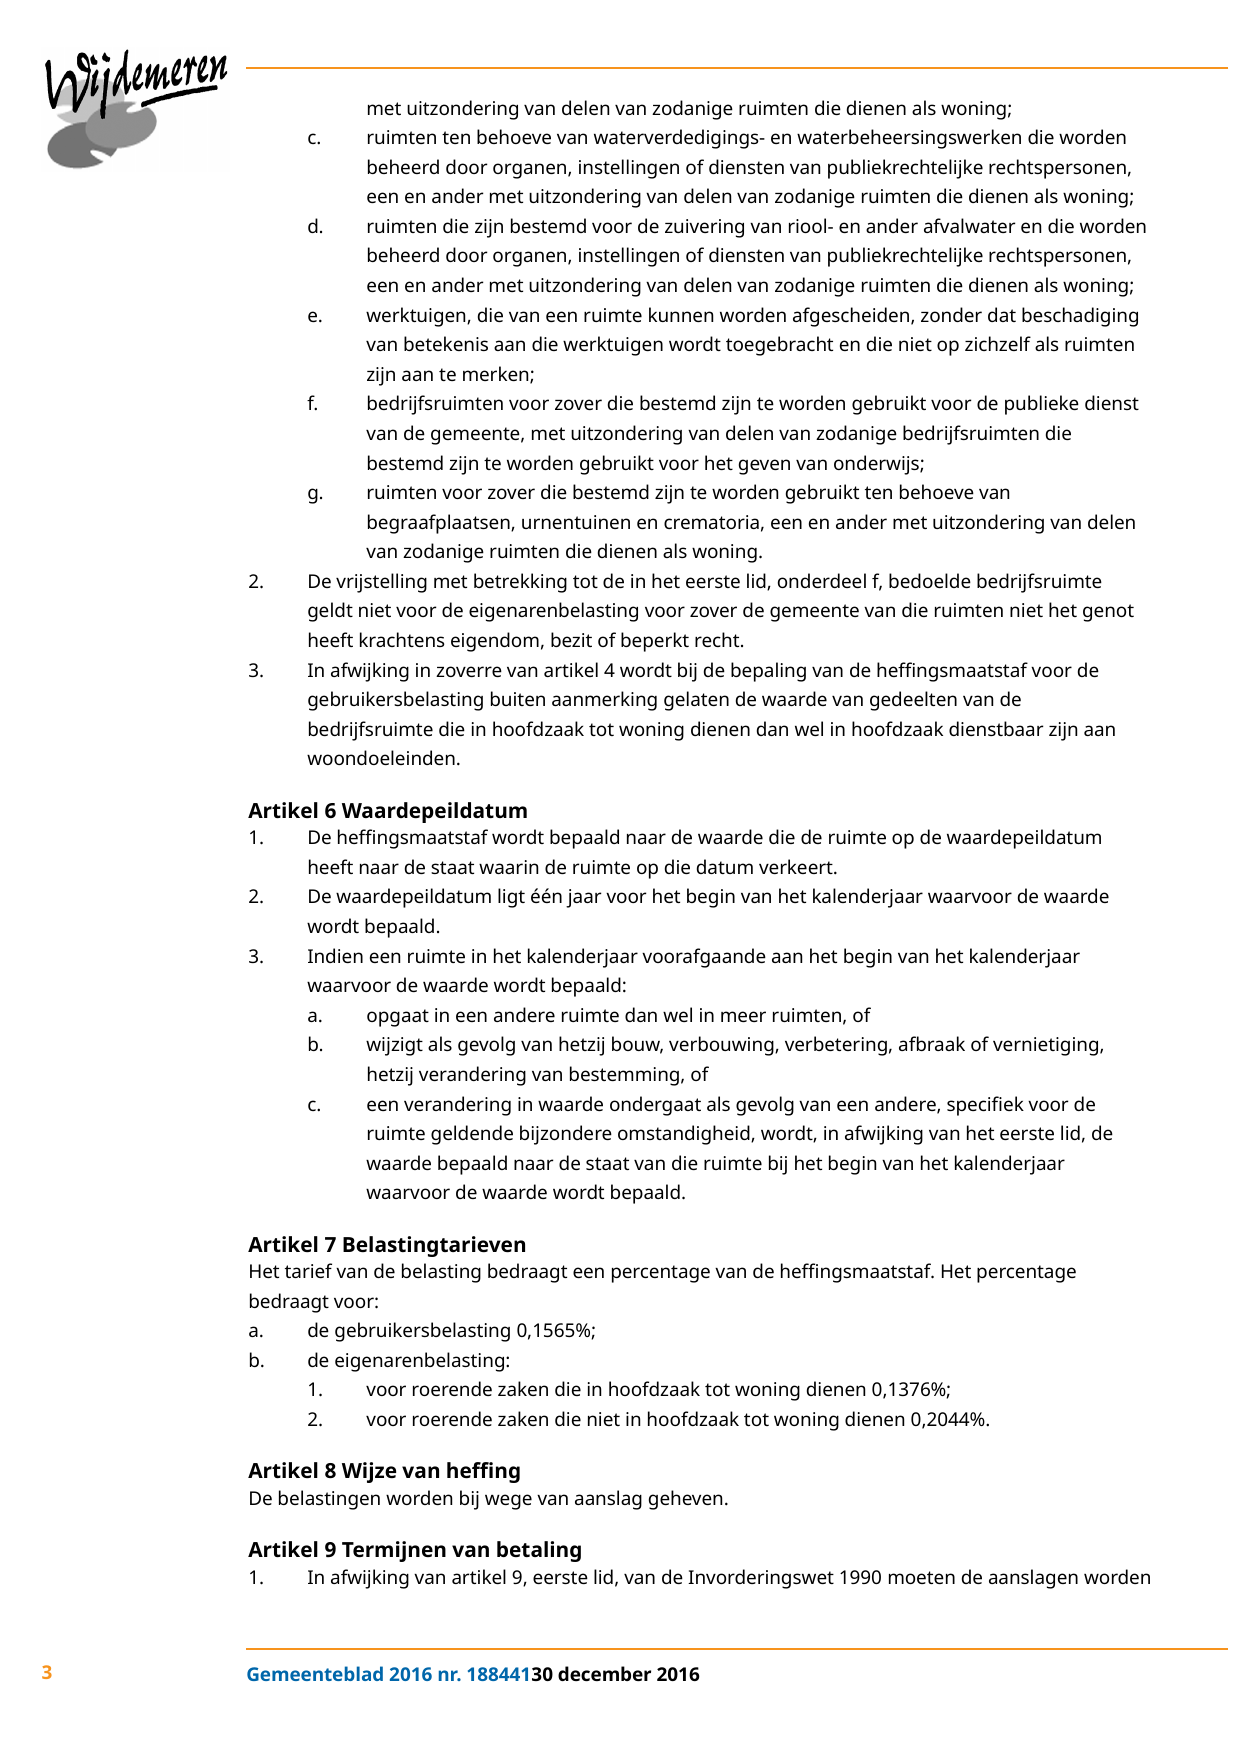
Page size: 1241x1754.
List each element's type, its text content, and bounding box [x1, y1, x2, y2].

list ruimten die zijn bestemd voor de zuivering van riool- en ander afvalwater en die worden beheerd door organen, instellingen of diensten van publiekrechtelijke rechtspersonen, een en ander met uitzondering van delen van zodanige ruimten die dienen als woning; [307, 213, 1152, 298]
list de gebruikersbelasting 0,1565%; [248, 1317, 1152, 1343]
list De waardepeildatum ligt één jaar voor het begin van het kalenderjaar waarvoor de waarde wordt bepaald. [248, 884, 1152, 939]
list bedrijfsruimten voor zover die bestemd zijn te worden gebruikt voor de publieke dienst van de gemeente, met uitzondering van delen van zodanige bedrijfsruimten die bestemd zijn te worden gebruikt voor het geven van onderwijs; [307, 391, 1152, 476]
list Indien een ruimte in het kalenderjaar voorafgaande aan het begin van het kalenderjaar waarvoor de waarde wordt bepaald: [248, 943, 1152, 998]
list ruimten voor zover die bestemd zijn te worden gebruikt ten behoeve van begraafplaatsen, urnentuinen en crematoria, een en ander met uitzondering van delen van zodanige ruimten die dienen als woning. [307, 479, 1152, 564]
list De heffingsmaatstaf wordt bepaald naar de waarde die de ruimte op de waardepeildatum heeft naar de staat waarin de ruimte op die datum verkeert. [248, 824, 1152, 880]
picture [41, 47, 231, 172]
list De vrijstelling met betrekking tot de in het eerste lid, onderdeel f, bedoelde bedrijfsruimte geldt niet voor de eigenarenbelasting voor zover de gemeente van die ruimten niet het genot heeft krachtens eigendom, bezit of beperkt recht. [248, 568, 1152, 653]
text Artikel 6 Waardepeildatum [248, 796, 1152, 824]
list voor roerende zaken die in hoofdzaak tot woning dienen 0,1376%; [307, 1377, 1152, 1402]
list voor roerende zaken die niet in hoofdzaak tot woning dienen 0,2044%. [307, 1406, 1152, 1432]
list de eigenarenbelasting: [248, 1347, 1152, 1373]
list met uitzondering van delen van zodanige ruimten die dienen als woning; [307, 95, 1152, 121]
list wijzigt als gevolg van hetzij bouw, verbouwing, verbetering, afbraak of vernietiging, hetzij verandering van bestemming, of [307, 1032, 1152, 1087]
text Artikel 8 Wijze van heffing [248, 1457, 1152, 1485]
text De belastingen worden bij wege van aanslag geheven. [248, 1485, 1152, 1511]
list opgaat in een andere ruimte dan wel in meer ruimten, of [307, 1002, 1152, 1028]
text Artikel 7 Belastingtarieven [248, 1230, 1152, 1258]
list een verandering in waarde ondergaat als gevolg van een andere, specifiek voor de ruimte geldende bijzondere omstandigheid, wordt, in afwijking van het eerste lid, de waarde bepaald naar de staat van die ruimte bij het begin van het kalenderjaar waarvoor de waarde wordt bepaald. [307, 1091, 1152, 1205]
list ruimten ten behoeve van waterverdedigings- en waterbeheersingswerken die worden beheerd door organen, instellingen of diensten van publiekrechtelijke rechtspersonen, een en ander met uitzondering van delen van zodanige ruimten die dienen als woning; [307, 124, 1152, 209]
text Het tarief van de belasting bedraagt een percentage van de heffingsmaatstaf. Het percentage bedraagt voor: [248, 1258, 1152, 1314]
list werktuigen, die van een ruimte kunnen worden afgescheiden, zonder dat beschadiging van betekenis aan die werktuigen wordt toegebracht en die niet op zichzelf als ruimten zijn aan te merken; [307, 302, 1152, 387]
list In afwijking van artikel 9, eerste lid, van de Invorderingswet 1990 moeten de aanslagen worden [248, 1564, 1152, 1590]
text Artikel 9 Termijnen van betaling [248, 1536, 1152, 1564]
list In afwijking in zoverre van artikel 4 wordt bij de bepaling van de heffingsmaatstaf voor de gebruikersbelasting buiten aanmerking gelaten de waarde van gedeelten van de bedrijfsruimte die in hoofdzaak tot woning dienen dan wel in hoofdzaak dienstbaar zijn aan woondoeleinden. [248, 657, 1152, 771]
